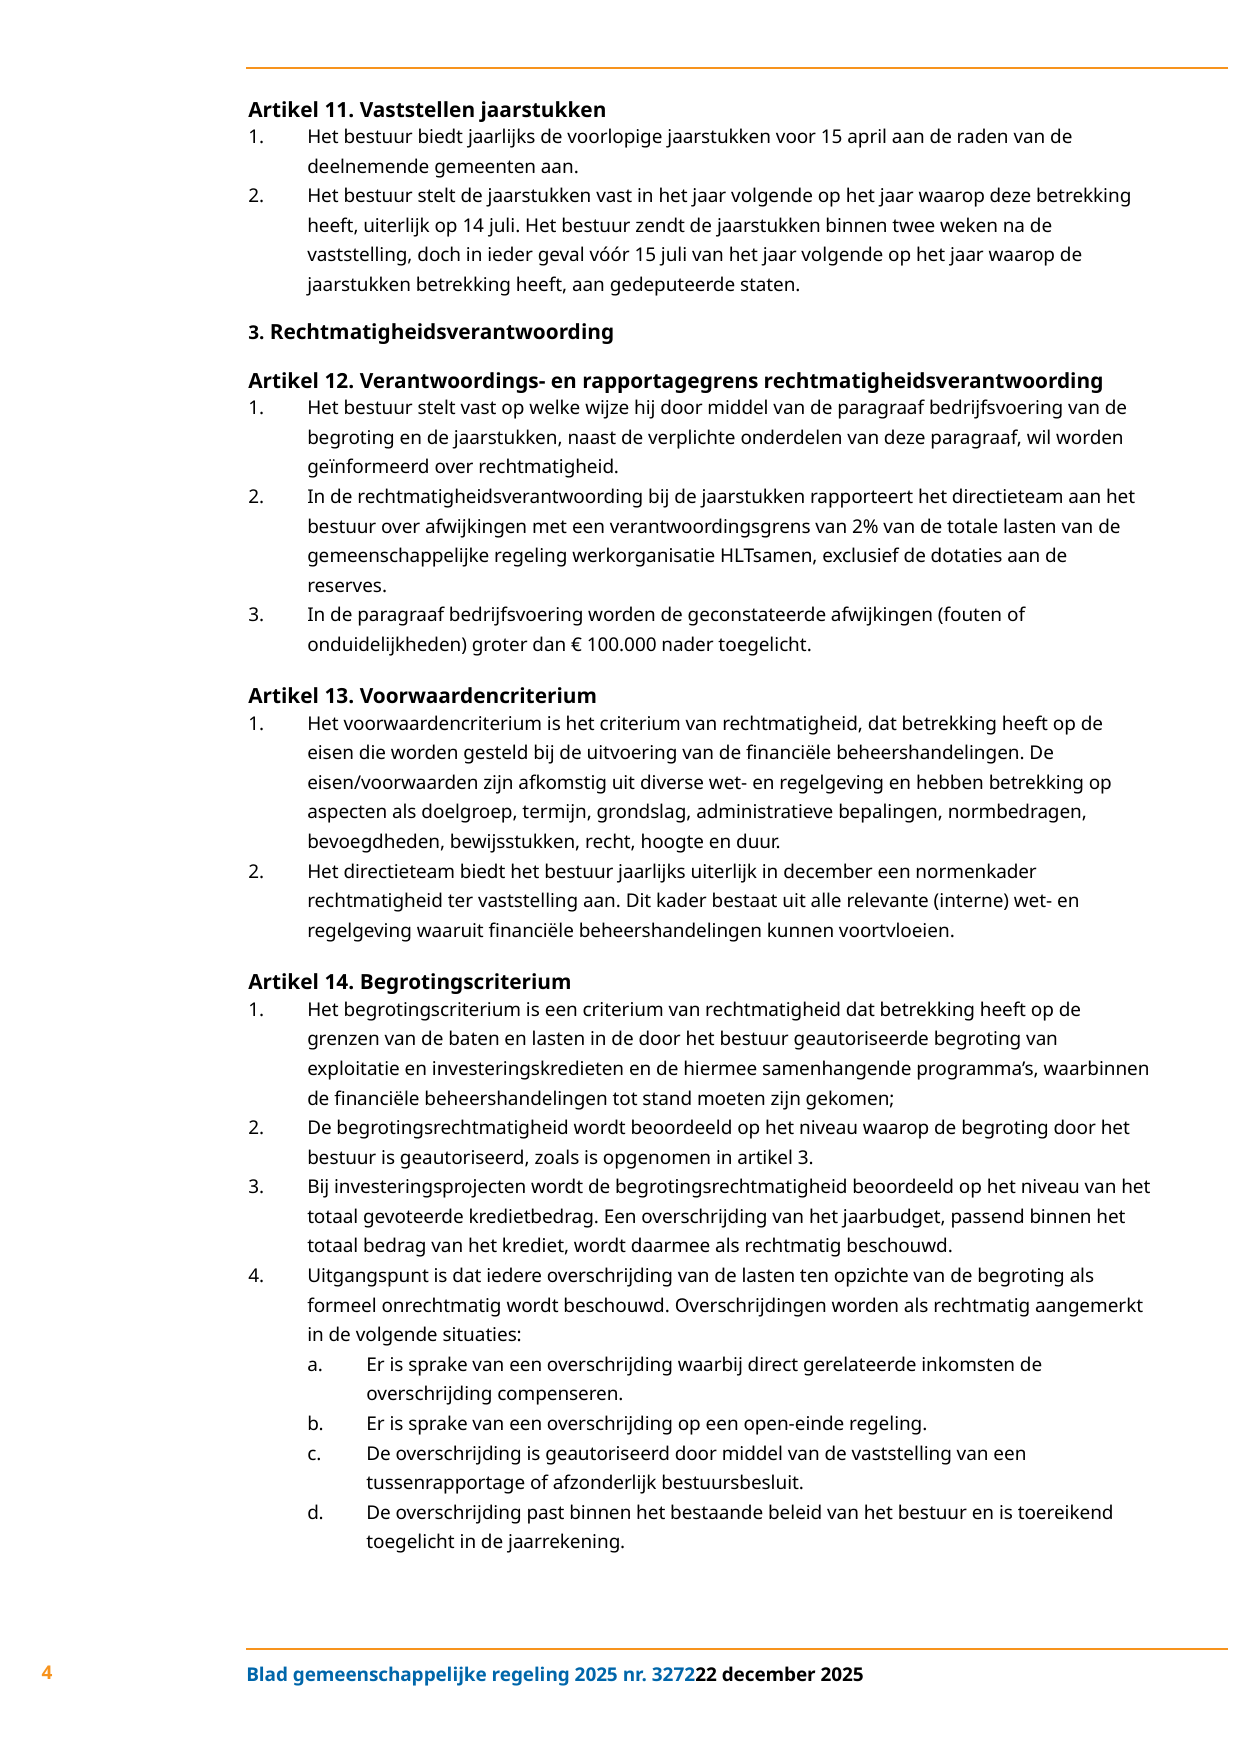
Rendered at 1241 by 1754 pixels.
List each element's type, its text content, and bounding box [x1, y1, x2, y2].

list Het directieteam biedt het bestuur jaarlijks uiterlijk in december een normenkader rechtmatigheid ter vaststelling aan. Dit kader bestaat uit alle relevante (interne) wet- en regelgeving waaruit financiële beheershandelingen kunnen voortvloeien. [248, 858, 1152, 943]
list Er is sprake van een overschrijding op een open-einde regeling. [307, 1410, 1152, 1436]
list Het bestuur biedt jaarlijks de voorlopige jaarstukken voor 15 april aan de raden van de deelnemende gemeenten aan. [248, 123, 1152, 178]
list Er is sprake van een overschrijding waarbij direct gerelateerde inkomsten de overschrijding compenseren. [307, 1351, 1152, 1406]
list In de paragraaf bedrijfsvoering worden de geconstateerde afwijkingen (fouten of onduidelijkheden) groter dan € 100.000 nader toegelicht. [248, 602, 1152, 657]
list Uitgangspunt is dat iedere overschrijding van de lasten ten opzichte van de begroting als formeel onrechtmatig wordt beschouwd. Overschrijdingen worden als rechtmatig aangemerkt in de volgende situaties: [248, 1262, 1152, 1347]
text Artikel 14. Begrotingscriterium [248, 967, 1152, 996]
list In de rechtmatigheidsverantwoording bij de jaarstukken rapporteert het directieteam aan het bestuur over afwijkingen met een verantwoordingsgrens van 2% van de totale lasten van de gemeenschappelijke regeling werkorganisatie HLTsamen, exclusief de dotaties aan de reserves. [248, 483, 1152, 598]
list De overschrijding past binnen het bestaande beleid van het bestuur en is toereikend toegelicht in de jaarrekening. [307, 1499, 1152, 1554]
list De begrotingsrechtmatigheid wordt beoordeeld op het niveau waarop de begroting door het bestuur is geautoriseerd, zoals is opgenomen in artikel 3. [248, 1114, 1152, 1169]
text Artikel 13. Voorwaardencriterium [248, 682, 1152, 710]
list Het bestuur stelt vast op welke wijze hij door middel van de paragraaf bedrijfsvoering van de begroting en de jaarstukken, naast de verplichte onderdelen van deze paragraaf, wil worden geïnformeerd over rechtmatigheid. [248, 394, 1152, 479]
list De overschrijding is geautoriseerd door middel van de vaststelling van een tussenrapportage of afzonderlijk bestuursbesluit. [307, 1440, 1152, 1495]
text 3. Rechtmatigheidsverantwoording [248, 317, 1152, 345]
list Het voorwaardencriterium is het criterium van rechtmatigheid, dat betrekking heeft op de eisen die worden gesteld bij de uitvoering van de financiële beheershandelingen. De eisen/voorwaarden zijn afkomstig uit diverse wet- en regelgeving en hebben betrekking op aspecten als doelgroep, termijn, grondslag, administratieve bepalingen, normbedragen, bevoegdheden, bewijsstukken, recht, hoogte en duur. [248, 710, 1152, 854]
list Bij investeringsprojecten wordt de begrotingsrechtmatigheid beoordeeld op het niveau van het totaal gevoteerde kredietbedrag. Een overschrijding van het jaarbudget, passend binnen het totaal bedrag van het krediet, wordt daarmee als rechtmatig beschouwd. [248, 1173, 1152, 1258]
text Artikel 12. Verantwoordings- en rapportagegrens rechtmatigheidsverantwoording [248, 366, 1152, 394]
list Het bestuur stelt de jaarstukken vast in het jaar volgende op het jaar waarop deze betrekking heeft, uiterlijk op 14 juli. Het bestuur zendt de jaarstukken binnen twee weken na de vaststelling, doch in ieder geval vóór 15 juli van het jaar volgende op het jaar waarop de jaarstukken betrekking heeft, aan gedeputeerde staten. [248, 182, 1152, 297]
picture [41, 47, 231, 172]
list Het begrotingscriterium is een criterium van rechtmatigheid dat betrekking heeft op de grenzen van de baten en lasten in de door het bestuur geautoriseerde begroting van exploitatie en investeringskredieten en de hiermee samenhangende programma’s, waarbinnen de financiële beheershandelingen tot stand moeten zijn gekomen; [248, 996, 1152, 1110]
text Artikel 11. Vaststellen jaarstukken [248, 95, 1152, 123]
